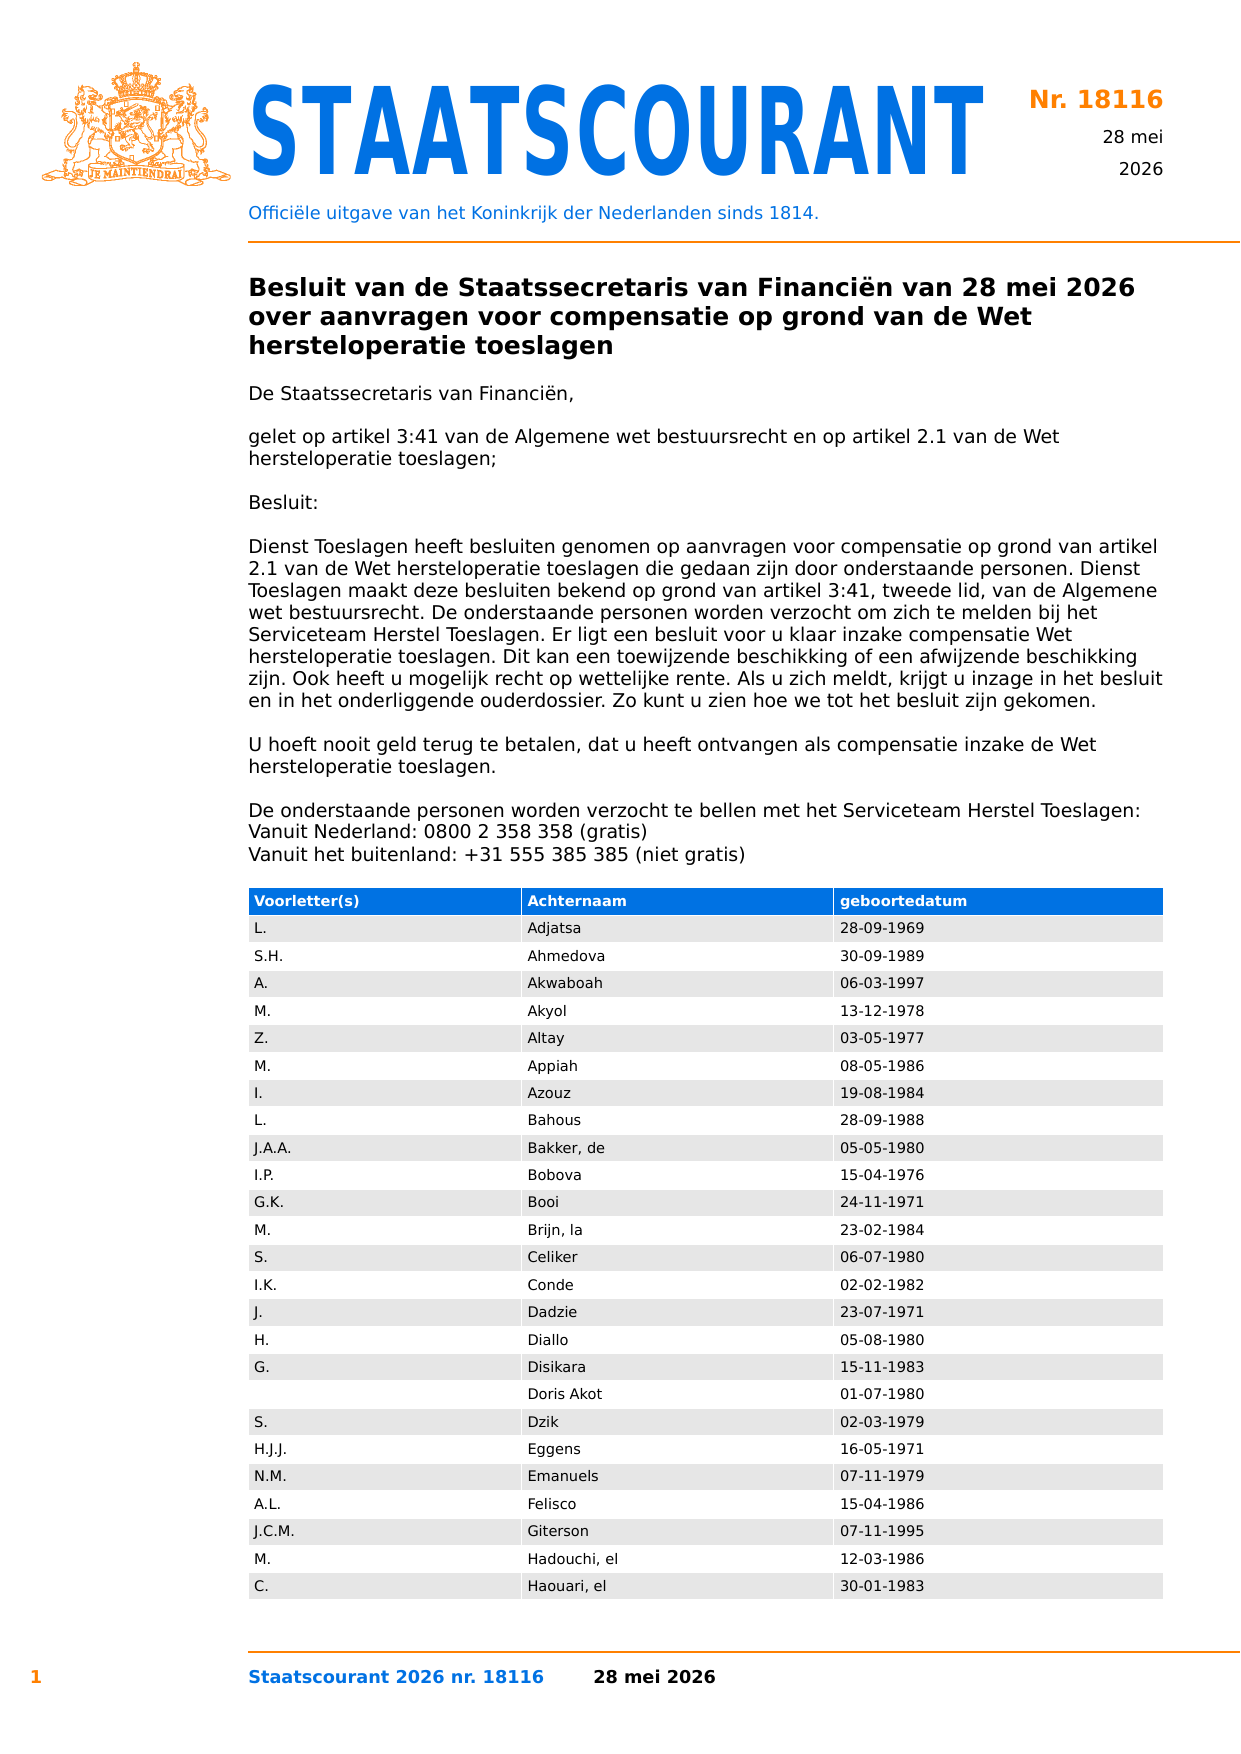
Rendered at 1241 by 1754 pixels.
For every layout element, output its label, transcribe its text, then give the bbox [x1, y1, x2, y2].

table_cell Felisco [522, 1491, 833, 1517]
table_cell Celiker [522, 1245, 833, 1271]
text Vanuit het buitenland: +31 555 385 385 (niet gratis) [248, 843, 1163, 865]
table_cell 23-02-1984 [834, 1217, 1163, 1243]
table_cell 13-12-1978 [834, 998, 1163, 1024]
table_cell Officiële uitgave van het Koninkrijk der Nederlanden sinds 1814. [248, 203, 1240, 241]
table_cell 28-09-1969 [834, 916, 1163, 942]
table_cell 15-04-1976 [834, 1162, 1163, 1189]
table_cell L. [249, 916, 521, 942]
table_cell 02-03-1979 [834, 1409, 1163, 1435]
table_cell 23-07-1971 [834, 1299, 1163, 1326]
table_header Achternaam [522, 888, 833, 915]
table_cell A. [249, 971, 521, 997]
table_cell Haouari, el [522, 1573, 833, 1599]
table_cell M. [249, 998, 521, 1024]
table_cell L. [249, 1108, 521, 1134]
table_cell Eggens [522, 1436, 833, 1463]
text Vanuit Nederland: 0800 2 358 358 (gratis) [248, 821, 1163, 843]
table_cell 30-09-1989 [834, 943, 1163, 969]
table_cell Disikara [522, 1354, 833, 1380]
table_cell Adjatsa [522, 916, 833, 942]
table_cell S.H. [249, 943, 521, 969]
table_cell Akyol [522, 998, 833, 1024]
table_cell 16-05-1971 [834, 1436, 1163, 1463]
table_cell Bobova [522, 1162, 833, 1189]
table_cell 24-11-1971 [834, 1190, 1163, 1216]
table_cell 15-04-1986 [834, 1491, 1163, 1517]
text Besluit: [248, 492, 1163, 514]
table_cell Giterson [522, 1519, 833, 1545]
table_cell 05-08-1980 [834, 1327, 1163, 1353]
subtitle Besluit van de Staatssecretaris van Financiën van 28 mei 2026 over aanvragen voor compensatie op grond van de Wet hersteloperatie toeslagen [248, 273, 1163, 361]
table_header Voorletter(s) [249, 888, 521, 915]
table_cell Ahmedova [522, 943, 833, 969]
table_cell I.K. [249, 1272, 521, 1298]
table_cell Conde [522, 1272, 833, 1298]
table_header STAATSCOURANT [248, 62, 998, 203]
table_cell Akwaboah [522, 971, 833, 997]
table_cell 15-11-1983 [834, 1354, 1163, 1380]
text U hoeft nooit geld terug te betalen, dat u heeft ontvangen als compensatie inzake de Wet hersteloperatie toeslagen. [248, 734, 1163, 778]
table_cell 30-01-1983 [834, 1573, 1163, 1599]
table_cell M. [249, 1217, 521, 1243]
table_cell 06-07-1980 [834, 1245, 1163, 1271]
table_cell Emanuels [522, 1464, 833, 1490]
table_cell 28-09-1988 [834, 1108, 1163, 1134]
table_header Nr. 18116 [998, 62, 1240, 121]
picture [41, 62, 231, 186]
table_cell H. [249, 1327, 521, 1353]
table_cell C. [249, 1573, 521, 1599]
table_cell M. [249, 1546, 521, 1572]
table_cell G. [249, 1354, 521, 1380]
table_cell 05-05-1980 [834, 1135, 1163, 1161]
table_cell S. [249, 1409, 521, 1435]
table_cell 03-05-1977 [834, 1025, 1163, 1052]
table_cell J.A.A. [249, 1135, 521, 1161]
table_header geboortedatum [834, 888, 1163, 915]
table_cell Azouz [522, 1080, 833, 1106]
table_cell Dadzie [522, 1299, 833, 1326]
table_cell Z. [249, 1025, 521, 1052]
table_cell Bakker, de [522, 1135, 833, 1161]
table_cell 02-02-1982 [834, 1272, 1163, 1298]
text De Staatssecretaris van Financiën, [248, 382, 1163, 404]
table_cell Booi [522, 1190, 833, 1216]
table_cell 06-03-1997 [834, 971, 1163, 997]
table_cell J.C.M. [249, 1519, 521, 1545]
table_cell Doris Akot [522, 1381, 833, 1408]
table_cell Hadouchi, el [522, 1546, 833, 1572]
table_cell Appiah [522, 1053, 833, 1079]
table_cell I.P. [249, 1162, 521, 1189]
table_cell M. [249, 1053, 521, 1079]
table_header [25, 62, 248, 241]
table_cell 07-11-1995 [834, 1519, 1163, 1545]
table_cell 01-07-1980 [834, 1381, 1163, 1408]
table_cell A.L. [249, 1491, 521, 1517]
text gelet op artikel 3:41 van de Algemene wet bestuursrecht en op artikel 2.1 van de Wet hersteloperatie toeslagen; [248, 426, 1163, 470]
table_cell I. [249, 1080, 521, 1106]
table_cell 07-11-1979 [834, 1464, 1163, 1490]
text De onderstaande personen worden verzocht te bellen met het Serviceteam Herstel Toeslagen: [248, 799, 1163, 821]
table_cell Dzik [522, 1409, 833, 1435]
table_cell N.M. [249, 1464, 521, 1490]
table_cell 2026 [998, 153, 1240, 203]
table_cell 28 mei [998, 121, 1240, 153]
table_cell Altay [522, 1025, 833, 1052]
table_cell Bahous [522, 1108, 833, 1134]
table_cell H.J.J. [249, 1436, 521, 1463]
table_cell Diallo [522, 1327, 833, 1353]
table_cell 08-05-1986 [834, 1053, 1163, 1079]
table_cell [249, 1381, 521, 1408]
table_cell 19-08-1984 [834, 1080, 1163, 1106]
table_cell J. [249, 1299, 521, 1326]
table_cell S. [249, 1245, 521, 1271]
table_cell 12-03-1986 [834, 1546, 1163, 1572]
text Dienst Toeslagen heeft besluiten genomen op aanvragen voor compensatie op grond van artikel 2.1 van de Wet hersteloperatie toeslagen die gedaan zijn door onderstaande personen. Dienst Toeslagen maakt deze besluiten bekend op grond van artikel 3:41, tweede lid, van de Algemene wet bestuursrecht. De onderstaande personen worden verzocht om zich te melden bij het Serviceteam Herstel Toeslagen. Er ligt een besluit voor u klaar inzake compensatie Wet hersteloperatie toeslagen. Dit kan een toewijzende beschikking of een afwijzende beschikking zijn. Ook heeft u mogelijk recht op wettelijke rente. Als u zich meldt, krijgt u inzage in het besluit en in het onderliggende ouderdossier. Zo kunt u zien hoe we tot het besluit zijn gekomen. [248, 536, 1163, 712]
table_cell Brijn, la [522, 1217, 833, 1243]
table_cell G.K. [249, 1190, 521, 1216]
